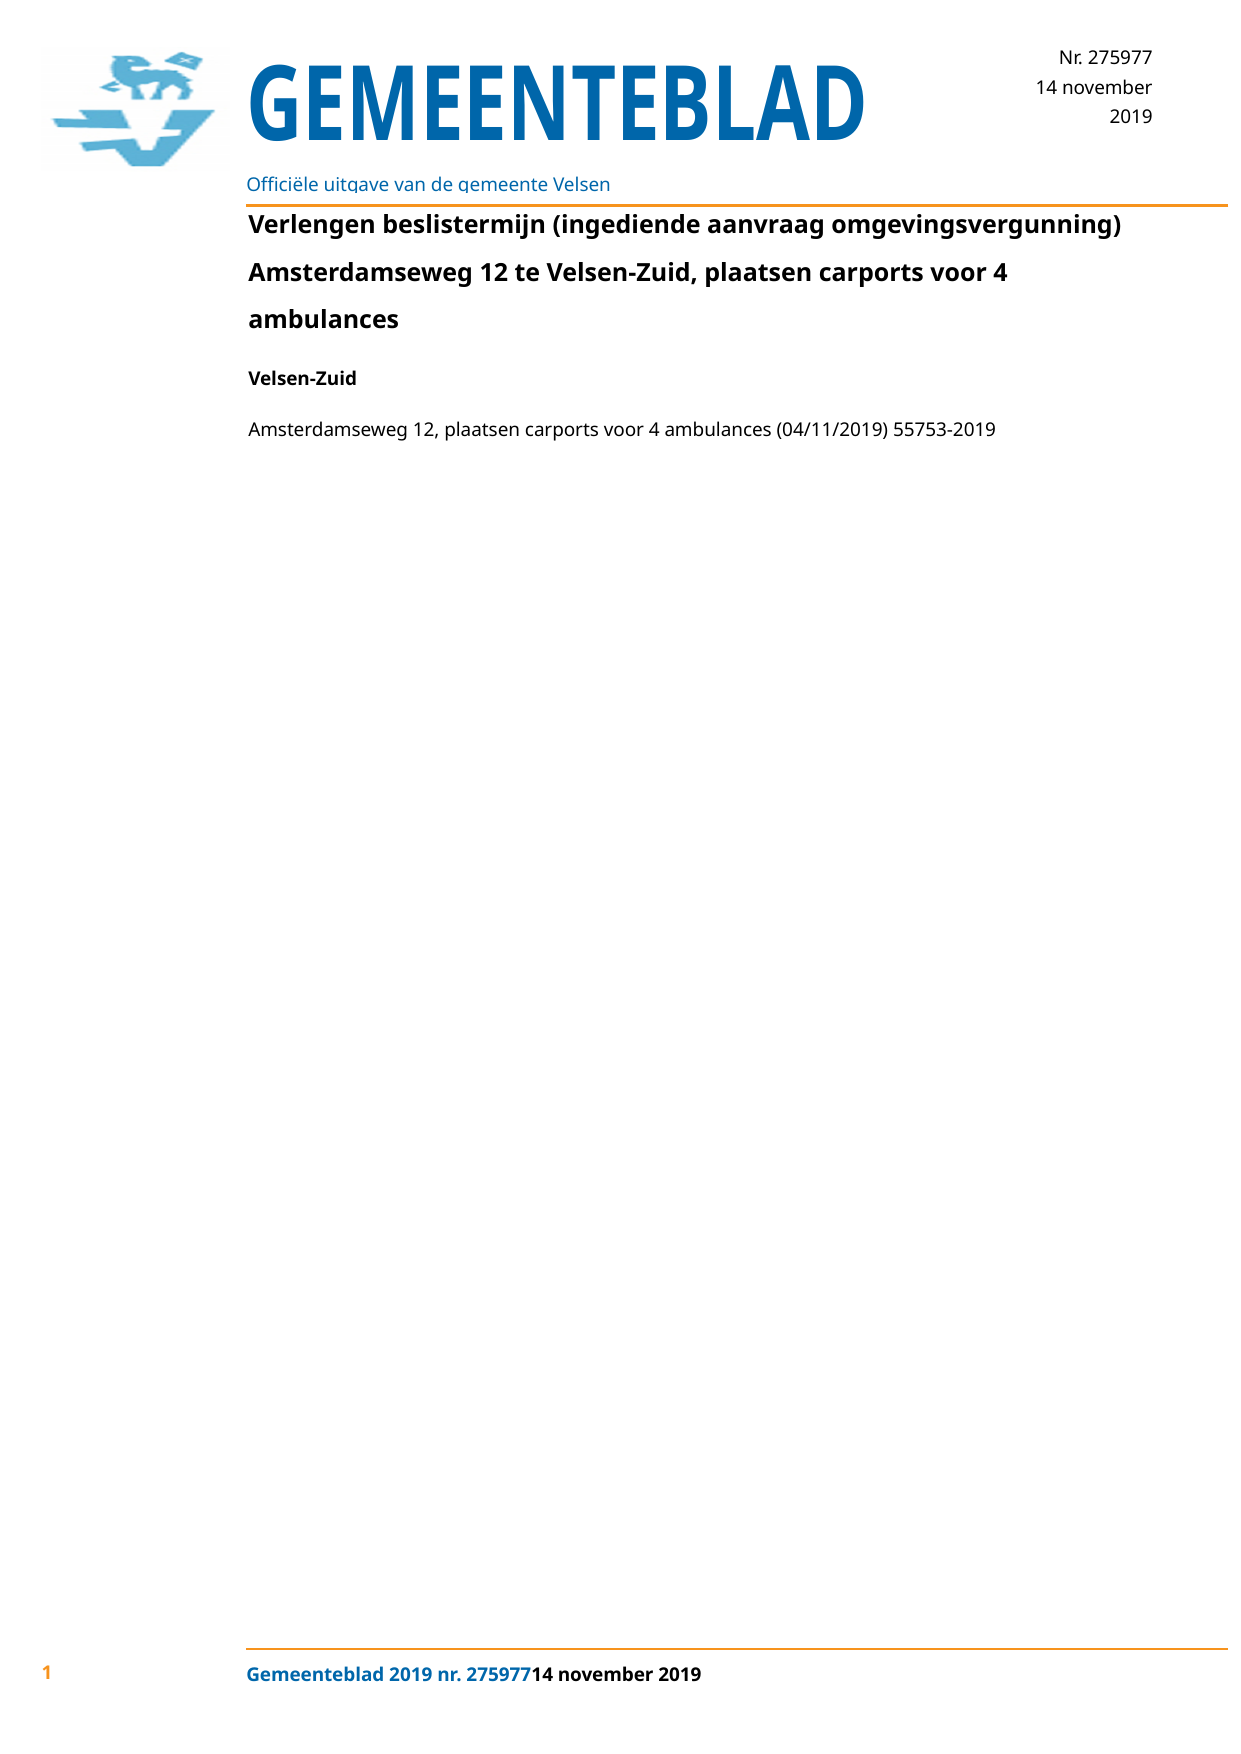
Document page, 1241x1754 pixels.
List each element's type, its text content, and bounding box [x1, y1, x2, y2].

text Velsen-Zuid [248, 366, 1152, 391]
picture [41, 47, 231, 172]
text Amsterdamseweg 12, plaatsen carports voor 4 ambulances (04/11/2019) 55753-2019 [248, 416, 1152, 442]
text Verlengen beslistermijn (ingediende aanvraag omgevingsvergunning) Amsterdamseweg 12 te Velsen-Zuid, plaatsen carports voor 4 ambulances [248, 207, 1152, 336]
